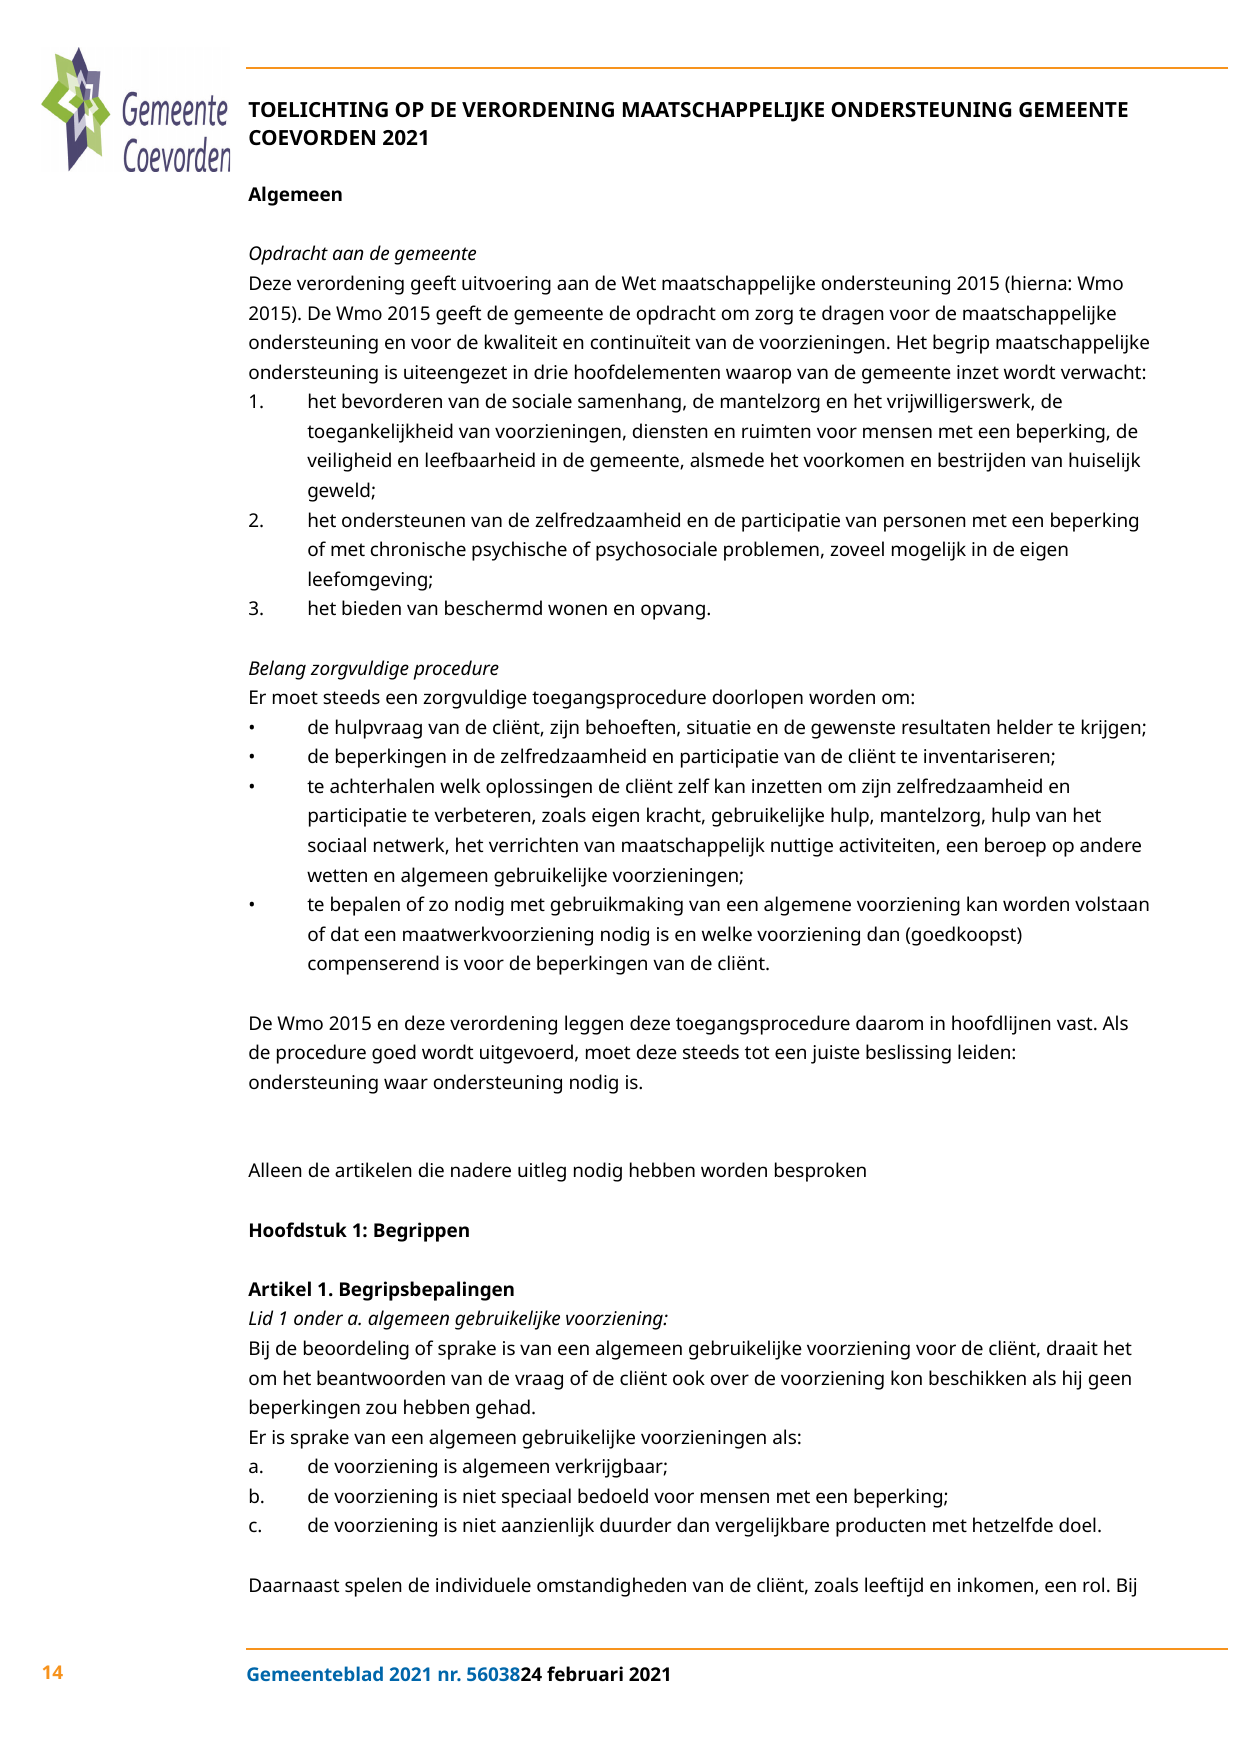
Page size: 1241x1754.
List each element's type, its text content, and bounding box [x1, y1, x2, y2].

list het ondersteunen van de zelfredzaamheid en de participatie van personen met een beperking of met chronische psychische of psychosociale problemen, zoveel mogelijk in de eigen leefomgeving; [248, 507, 1152, 592]
text Opdracht aan de gemeente [248, 241, 1152, 266]
text Algemeen [248, 181, 1152, 207]
list het bieden van beschermd wonen en opvang. [248, 596, 1152, 621]
text Deze verordening geeft uitvoering aan de Wet maatschappelijke ondersteuning 2015 (hierna: Wmo 2015). De Wmo 2015 geeft de gemeente de opdracht om zorg te dragen voor de maatschappelijke ondersteuning en voor de kwaliteit en continuïteit van de voorzieningen. Het begrip maatschappelijke ondersteuning is uiteengezet in drie hoofdelementen waarop van de gemeente inzet wordt verwacht: [248, 270, 1152, 384]
text TOELICHTING OP DE VERORDENING MAATSCHAPPELIJKE ONDERSTEUNING GEMEENTE COEVORDEN 2021 [248, 95, 1152, 152]
text Artikel 1. Begripsbepalingen [248, 1276, 1152, 1302]
list het bevorderen van de sociale samenhang, de mantelzorg en het vrijwilligerswerk, de toegankelijkheid van voorzieningen, diensten en ruimten voor mensen met een beperking, de veiligheid en leefbaarheid in de gemeente, alsmede het voorkomen en bestrijden van huiselijk geweld; [248, 388, 1152, 503]
text Alleen de artikelen die nadere uitleg nodig hebben worden besproken [248, 1158, 1152, 1183]
list te achterhalen welk oplossingen de cliënt zelf kan inzetten om zijn zelfredzaamheid en participatie te verbeteren, zoals eigen kracht, gebruikelijke hulp, mantelzorg, hulp van het sociaal netwerk, het verrichten van maatschappelijk nuttige activiteiten, een beroep op andere wetten en algemeen gebruikelijke voorzieningen; [248, 773, 1152, 887]
text Belang zorgvuldige procedure [248, 655, 1152, 680]
picture [41, 47, 231, 172]
text Bij de beoordeling of sprake is van een algemeen gebruikelijke voorziening voor de cliënt, draait het om het beantwoorden van de vraag of de cliënt ook over de voorziening kon beschikken als hij geen beperkingen zou hebben gehad. [248, 1335, 1152, 1420]
text Daarnaast spelen de individuele omstandigheden van de cliënt, zoals leeftijd en inkomen, een rol. Bij [248, 1572, 1152, 1597]
list de voorziening is niet aanzienlijk duurder dan vergelijkbare producten met hetzelfde doel. [248, 1513, 1152, 1538]
list de beperkingen in de zelfredzaamheid en participatie van de cliënt te inventariseren; [248, 743, 1152, 769]
list de voorziening is niet speciaal bedoeld voor mensen met een beperking; [248, 1483, 1152, 1509]
text Er moet steeds een zorgvuldige toegangsprocedure doorlopen worden om: [248, 684, 1152, 710]
list te bepalen of zo nodig met gebruikmaking van een algemene voorziening kan worden volstaan of dat een maatwerkvoorziening nodig is en welke voorziening dan (goedkoopst) compenserend is voor de beperkingen van de cliënt. [248, 891, 1152, 976]
text Er is sprake van een algemeen gebruikelijke voorzieningen als: [248, 1424, 1152, 1449]
list de voorziening is algemeen verkrijgbaar; [248, 1453, 1152, 1479]
text De Wmo 2015 en deze verordening leggen deze toegangsprocedure daarom in hoofdlijnen vast. Als de procedure goed wordt uitgevoerd, moet deze steeds tot een juiste beslissing leiden: ondersteuning waar ondersteuning nodig is. [248, 1010, 1152, 1094]
list de hulpvraag van de cliënt, zijn behoeften, situatie en de gewenste resultaten helder te krijgen; [248, 714, 1152, 739]
text Lid 1 onder a. algemeen gebruikelijke voorziening: [248, 1306, 1152, 1331]
text Hoofdstuk 1: Begrippen [248, 1217, 1152, 1242]
